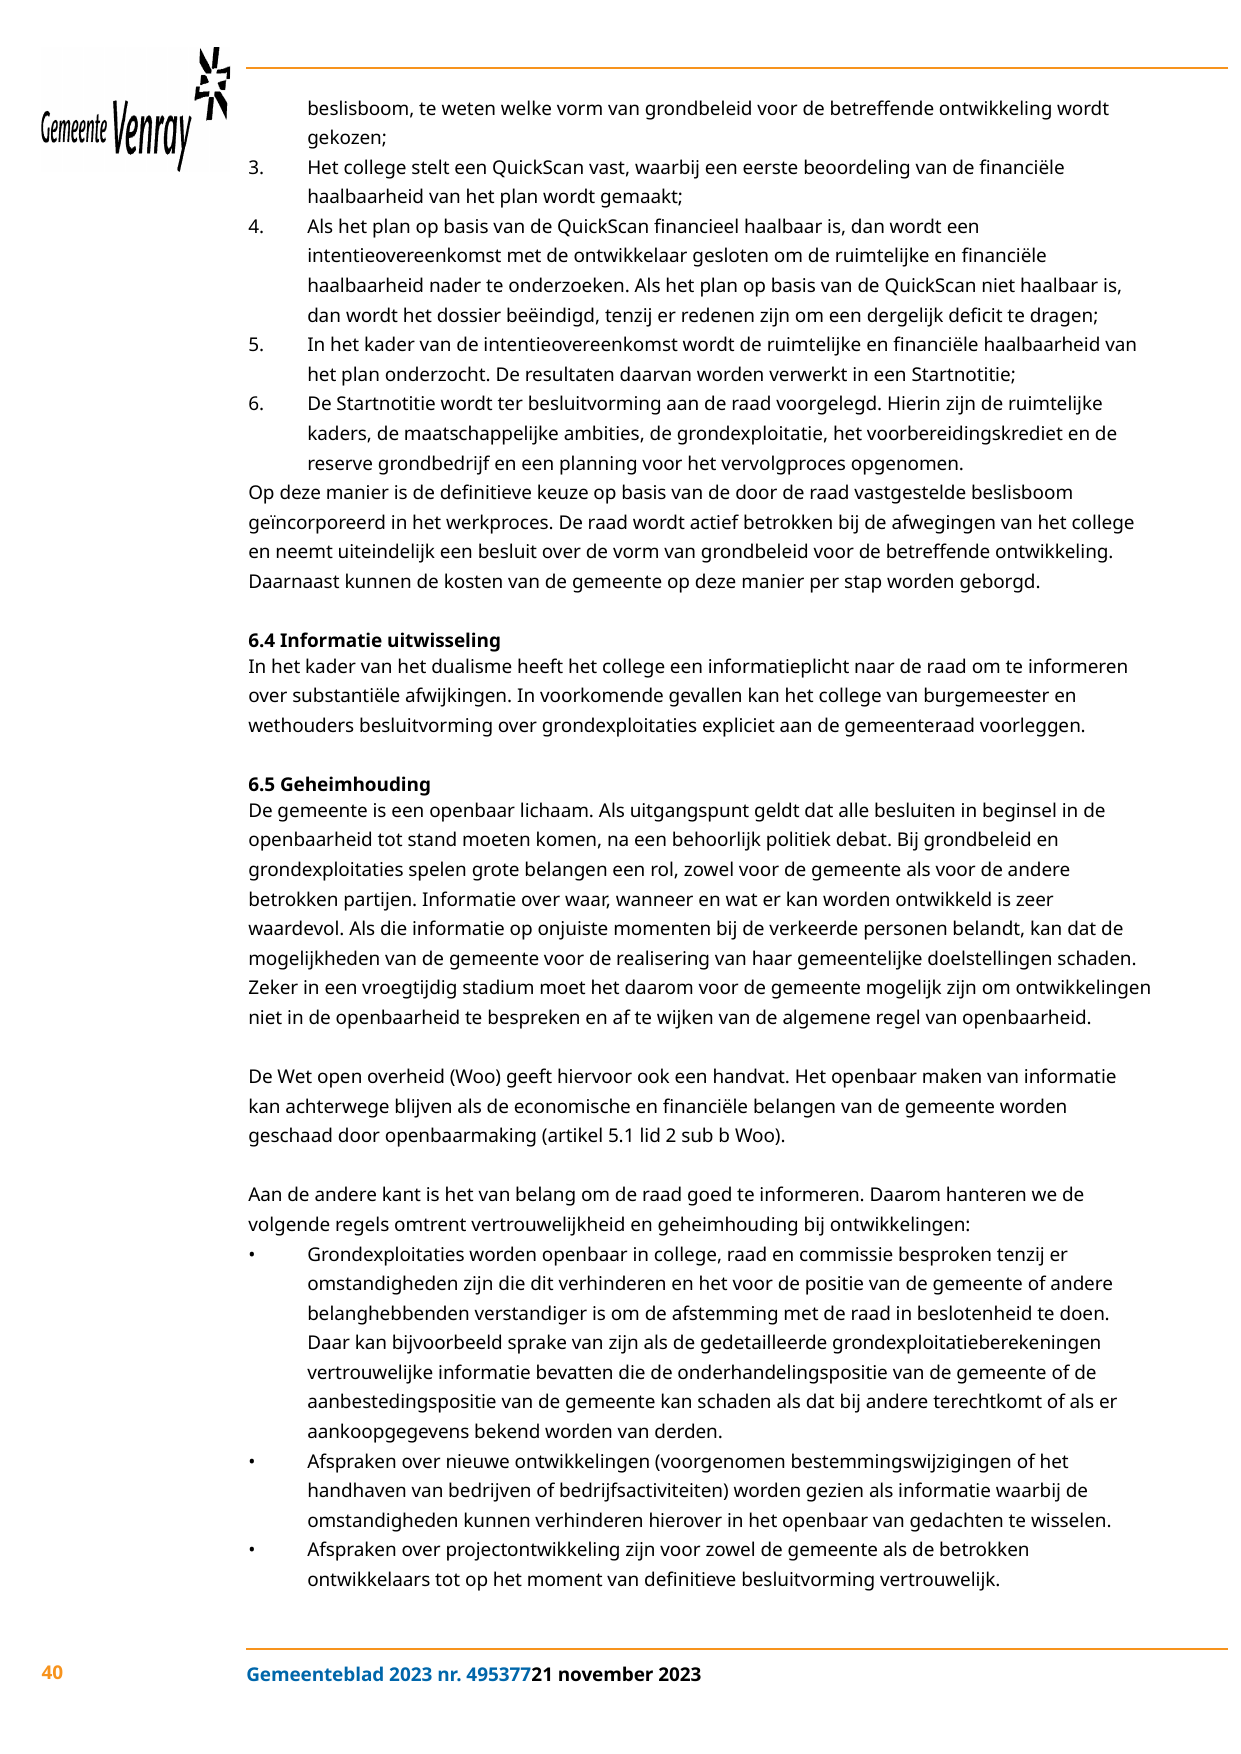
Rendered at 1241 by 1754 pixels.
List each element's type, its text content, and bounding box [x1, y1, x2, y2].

list Het college stelt een QuickScan vast, waarbij een eerste beoordeling van de financiële haalbaarheid van het plan wordt gemaakt; [248, 154, 1152, 209]
text 6.5 Geheimhouding [248, 771, 1152, 797]
list De Startnotitie wordt ter besluitvorming aan de raad voorgelegd. Hierin zijn de ruimtelijke kaders, de maatschappelijke ambities, de grondexploitatie, het voorbereidingskrediet en de reserve grondbedrijf en een planning voor het vervolgproces opgenomen. [248, 391, 1152, 476]
text In het kader van het dualisme heeft het college een informatieplicht naar de raad om te informeren over substantiële afwijkingen. In voorkomende gevallen kan het college van burgemeester en wethouders besluitvorming over grondexploitaties expliciet aan de gemeenteraad voorleggen. [248, 653, 1152, 738]
list Grondexploitaties worden openbaar in college, raad en commissie besproken tenzij er omstandigheden zijn die dit verhinderen en het voor de positie van de gemeente of andere belanghebbenden verstandiger is om de afstemming met de raad in beslotenheid te doen. Daar kan bijvoorbeeld sprake van zijn als de gedetailleerde grondexploitatieberekeningen vertrouwelijke informatie bevatten die de onderhandelingspositie van de gemeente of de aanbestedingspositie van de gemeente kan schaden als dat bij andere terechtkomt of als er aankoopgegevens bekend worden van derden. [248, 1241, 1152, 1444]
text De Wet open overheid (Woo) geeft hiervoor ook een handvat. Het openbaar maken van informatie kan achterwege blijven als de economische en financiële belangen van de gemeente worden geschaad door openbaarmaking (artikel 5.1 lid 2 sub b Woo). [248, 1063, 1152, 1148]
picture [41, 47, 231, 172]
text De gemeente is een openbaar lichaam. Als uitgangspunt geldt dat alle besluiten in beginsel in de openbaarheid tot stand moeten komen, na een behoorlijk politiek debat. Bij grondbeleid en grondexploitaties spelen grote belangen een rol, zowel voor de gemeente als voor de andere betrokken partijen. Informatie over waar, wanneer en wat er kan worden ontwikkeld is zeer waardevol. Als die informatie op onjuiste momenten bij de verkeerde personen belandt, kan dat de mogelijkheden van de gemeente voor de realisering van haar gemeentelijke doelstellingen schaden. Zeker in een vroegtijdig stadium moet het daarom voor de gemeente mogelijk zijn om ontwikkelingen niet in de openbaarheid te bespreken en af te wijken van de algemene regel van openbaarheid. [248, 797, 1152, 1030]
list Als het plan op basis van de QuickScan financieel haalbaar is, dan wordt een intentieovereenkomst met de ontwikkelaar gesloten om de ruimtelijke en financiële haalbaarheid nader te onderzoeken. Als het plan op basis van de QuickScan niet haalbaar is, dan wordt het dossier beëindigd, tenzij er redenen zijn om een dergelijk deficit te dragen; [248, 213, 1152, 328]
list In het kader van de intentieovereenkomst wordt de ruimtelijke en financiële haalbaarheid van het plan onderzocht. De resultaten daarvan worden verwerkt in een Startnotitie; [248, 331, 1152, 387]
list beslisboom, te weten welke vorm van grondbeleid voor de betreffende ontwikkeling wordt gekozen; [248, 95, 1152, 150]
list Afspraken over projectontwikkeling zijn voor zowel de gemeente als de betrokken ontwikkelaars tot op het moment van definitieve besluitvorming vertrouwelijk. [248, 1537, 1152, 1592]
list Afspraken over nieuwe ontwikkelingen (voorgenomen bestemmingswijzigingen of het handhaven van bedrijven of bedrijfsactiviteiten) worden gezien als informatie waarbij de omstandigheden kunnen verhinderen hierover in het openbaar van gedachten te wisselen. [248, 1448, 1152, 1533]
text 6.4 Informatie uitwisseling [248, 627, 1152, 653]
text Op deze manier is de definitieve keuze op basis van de door de raad vastgestelde beslisboom geïncorporeerd in het werkproces. De raad wordt actief betrokken bij de afwegingen van het college en neemt uiteindelijk een besluit over de vorm van grondbeleid voor de betreffende ontwikkeling. Daarnaast kunnen de kosten van de gemeente op deze manier per stap worden geborgd. [248, 479, 1152, 594]
text Aan de andere kant is het van belang om de raad goed te informeren. Daarom hanteren we de volgende regels omtrent vertrouwelijkheid en geheimhouding bij ontwikkelingen: [248, 1182, 1152, 1237]
